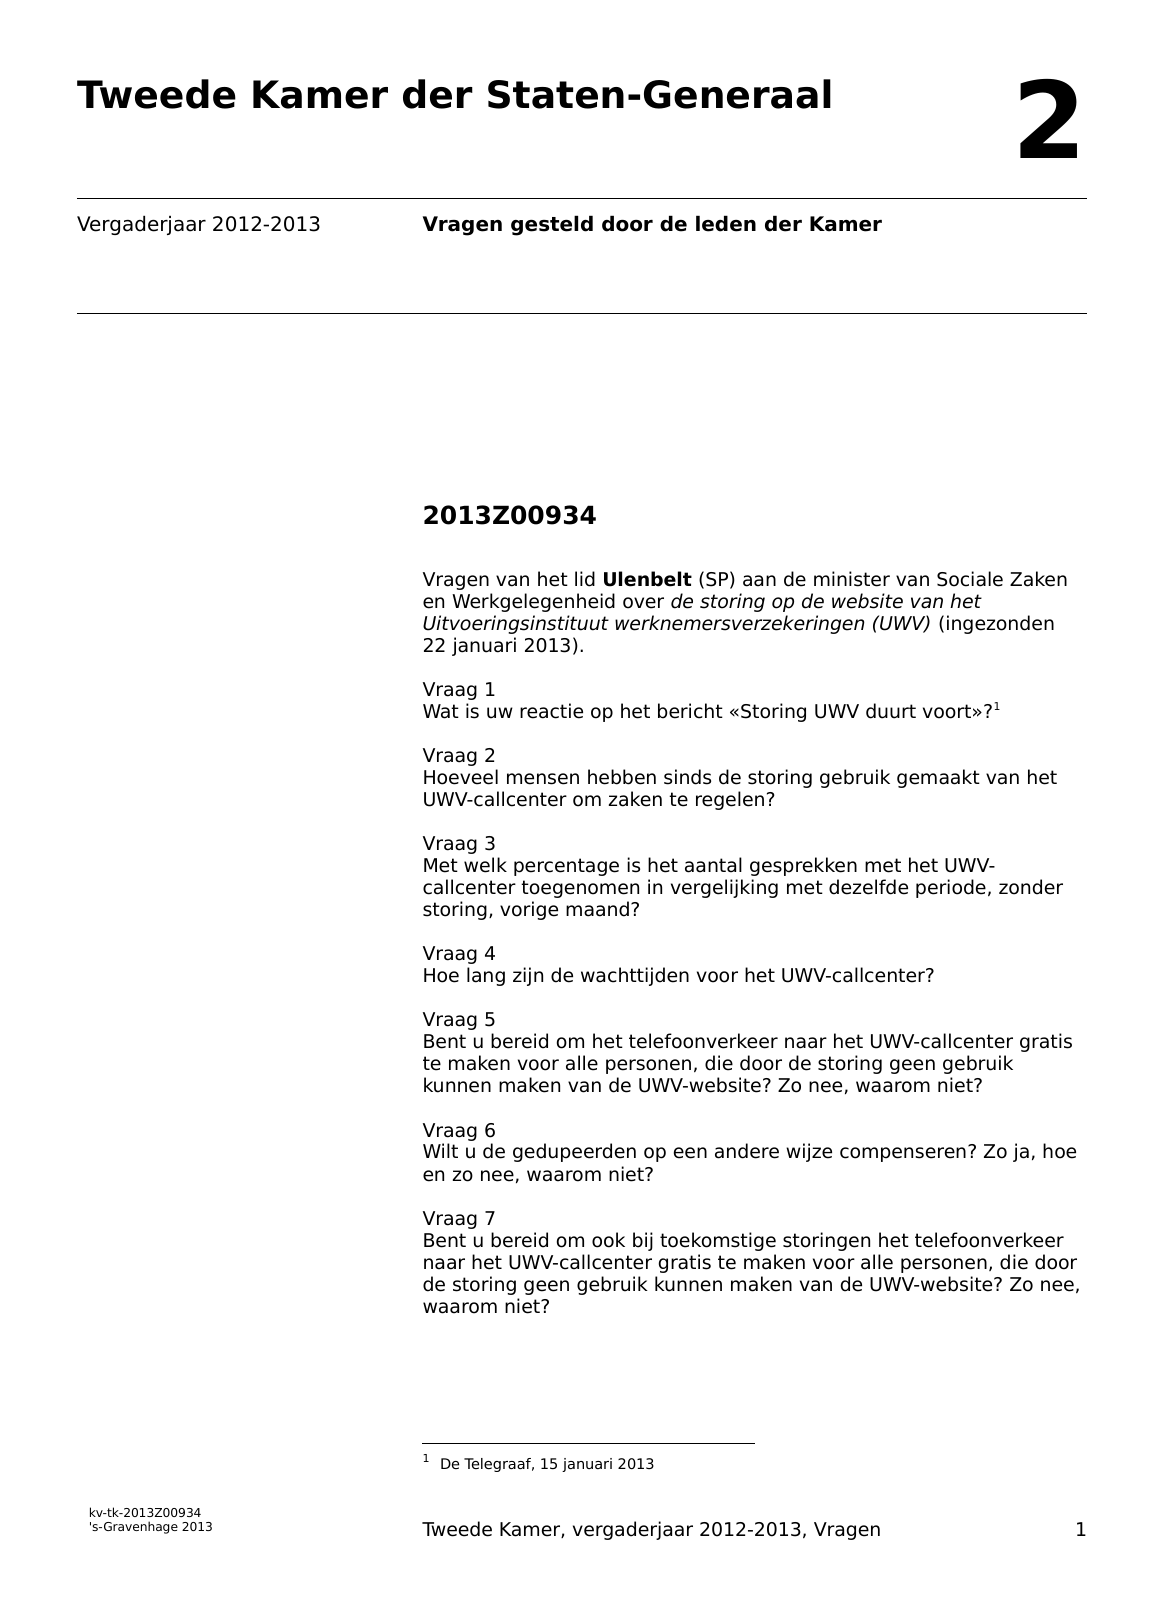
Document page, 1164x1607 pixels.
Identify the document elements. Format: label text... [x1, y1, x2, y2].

text Bent u bereid om het telefoonverkeer naar het UWV-callcenter gratis te maken voor alle personen, die door de storing geen gebruik kunnen maken van de UWV-website? Zo nee, waarom niet? [422, 1031, 1087, 1097]
text kv-tk-2013Z00934 [88, 1506, 323, 1520]
text 2013Z00934 [422, 501, 1087, 531]
text Bent u bereid om ook bij toekomstige storingen het telefoonverkeer naar het UWV-callcenter gratis te maken voor alle personen, die door de storing geen gebruik kunnen maken van de UWV-website? Zo nee, waarom niet? [422, 1229, 1087, 1317]
text Vraag 3 [422, 833, 1087, 855]
text 's-Gravenhage 2013 [88, 1520, 323, 1534]
text Vraag 6 [422, 1119, 1087, 1141]
text Vraag 2 [422, 745, 1087, 767]
table_cell Vergaderjaar 2012-2013 [77, 199, 422, 313]
table_cell Vragen gesteld door de leden der Kamer [422, 199, 1087, 313]
text Hoe lang zijn de wachttijden voor het UWV-callcenter? [422, 965, 1087, 987]
table_header Tweede Kamer der Staten-Generaal [77, 59, 886, 198]
text Met welk percentage is het aantal gesprekken met het UWV-callcenter toegenomen in vergelijking met dezelfde periode, zonder storing, vorige maand? [422, 855, 1087, 921]
text Vraag 1 [422, 679, 1087, 701]
text Vraag 7 [422, 1208, 1087, 1229]
text Vraag 5 [422, 1009, 1087, 1031]
text De Telegraaf, 15 januari 2013 [422, 1452, 1087, 1474]
text Hoeveel mensen hebben sinds de storing gebruik gemaakt van het UWV-callcenter om zaken te regelen? [422, 767, 1087, 811]
text Wat is uw reactie op het bericht «Storing UWV duurt voort»? [422, 701, 1087, 723]
text Vraag 4 [422, 943, 1087, 965]
text Vragen van het lid Ulenbelt (SP) aan de minister van Sociale Zaken en Werkgelegenheid over de storing op de website van het Uitvoeringsinstituut werknemersverzekeringen (UWV) (ingezonden 22 januari 2013). [422, 569, 1087, 657]
table_header 2 [886, 59, 1087, 198]
text Wilt u de gedupeerden op een andere wijze compenseren? Zo ja, hoe en zo nee, waarom niet? [422, 1141, 1087, 1185]
